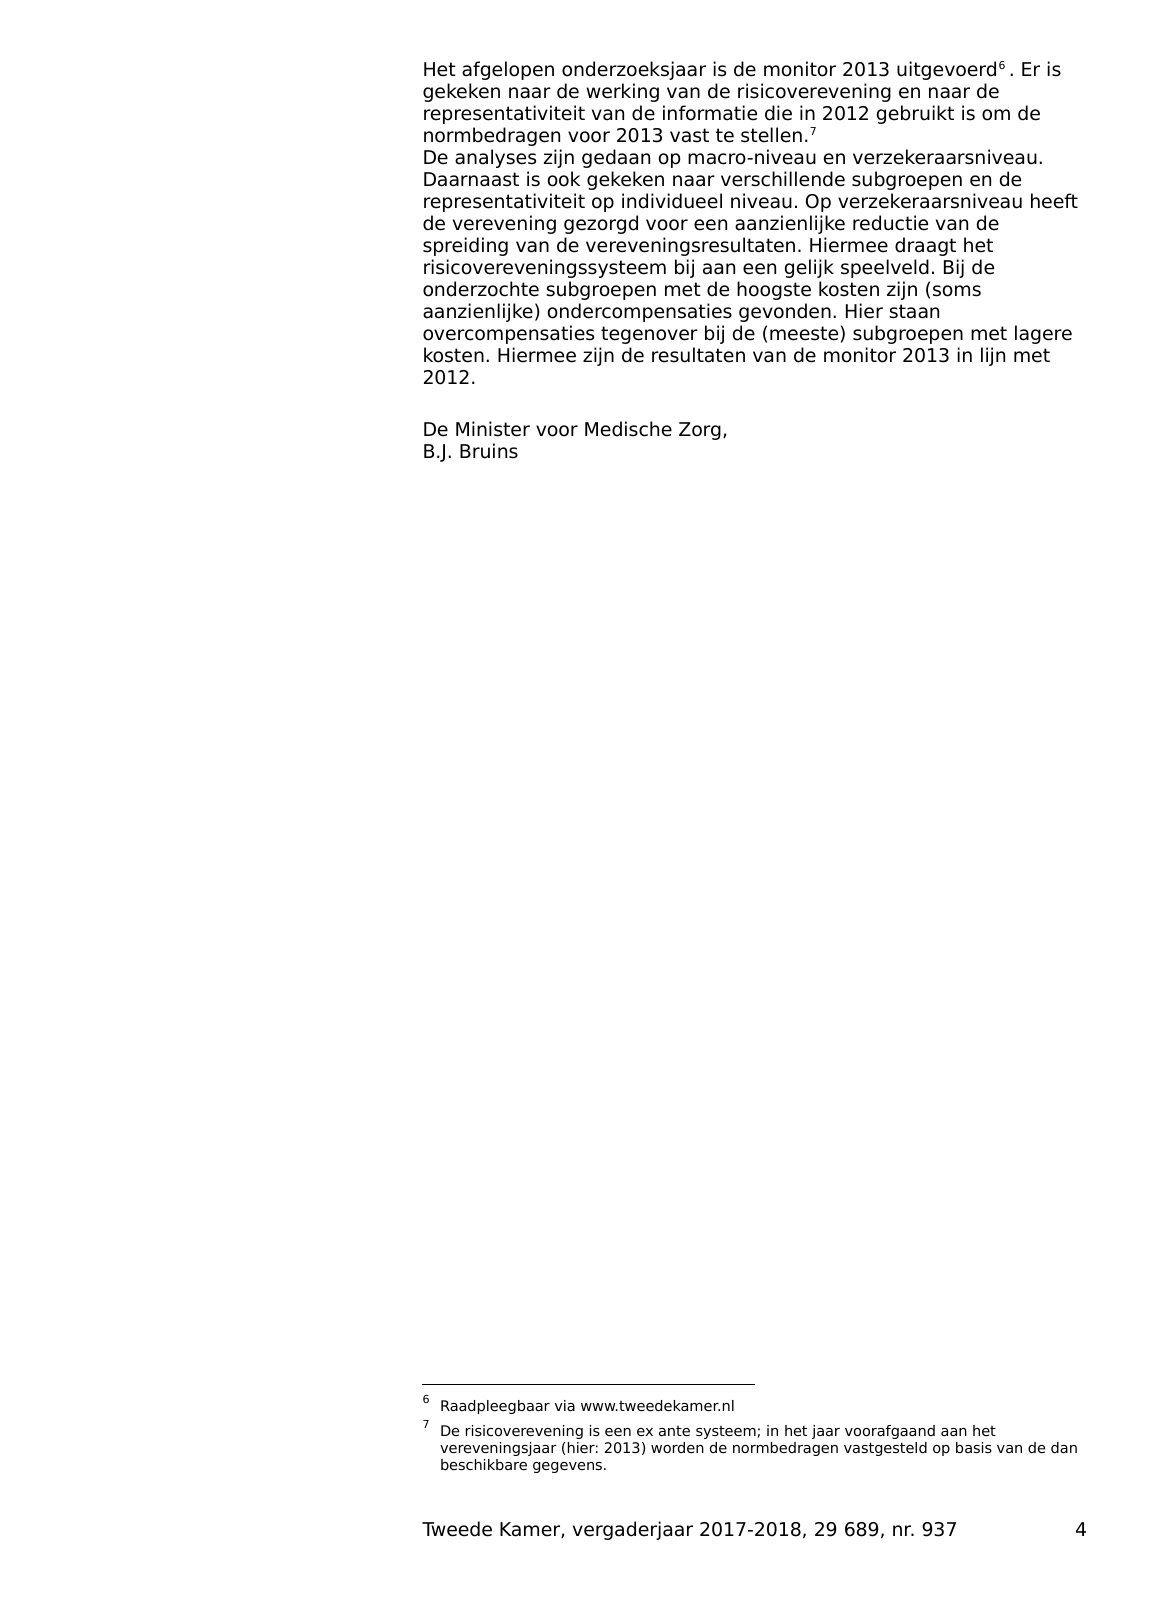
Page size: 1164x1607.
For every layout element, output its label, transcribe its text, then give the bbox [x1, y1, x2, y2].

text Het afgelopen onderzoeksjaar is de monitor 2013 uitgevoerd. Er is gekeken naar de werking van de risicoverevening en naar de representativiteit van de informatie die in 2012 gebruikt is om de normbedragen voor 2013 vast te stellen. [422, 59, 1087, 147]
text De Minister voor Medische Zorg, B.J. Bruins [422, 419, 1087, 463]
text De analyses zijn gedaan op macro-niveau en verzekeraarsniveau. Daarnaast is ook gekeken naar verschillende subgroepen en de representativiteit op individueel niveau. Op verzekeraarsniveau heeft de verevening gezorgd voor een aanzienlijke reductie van de spreiding van de vereveningsresultaten. Hiermee draagt het risicovereveningssysteem bij aan een gelijk speelveld. Bij de onderzochte subgroepen met de hoogste kosten zijn (soms aanzienlijke) ondercompensaties gevonden. Hier staan overcompensaties tegenover bij de (meeste) subgroepen met lagere kosten. Hiermee zijn de resultaten van de monitor 2013 in lijn met 2012. [422, 147, 1087, 389]
text De risicoverevening is een ex ante systeem; in het jaar voorafgaand aan het vereveningsjaar (hier: 2013) worden de normbedragen vastgesteld op basis van de dan beschikbare gegevens. [422, 1418, 1087, 1474]
text Raadpleegbaar via www.tweedekamer.nl [422, 1393, 1087, 1416]
